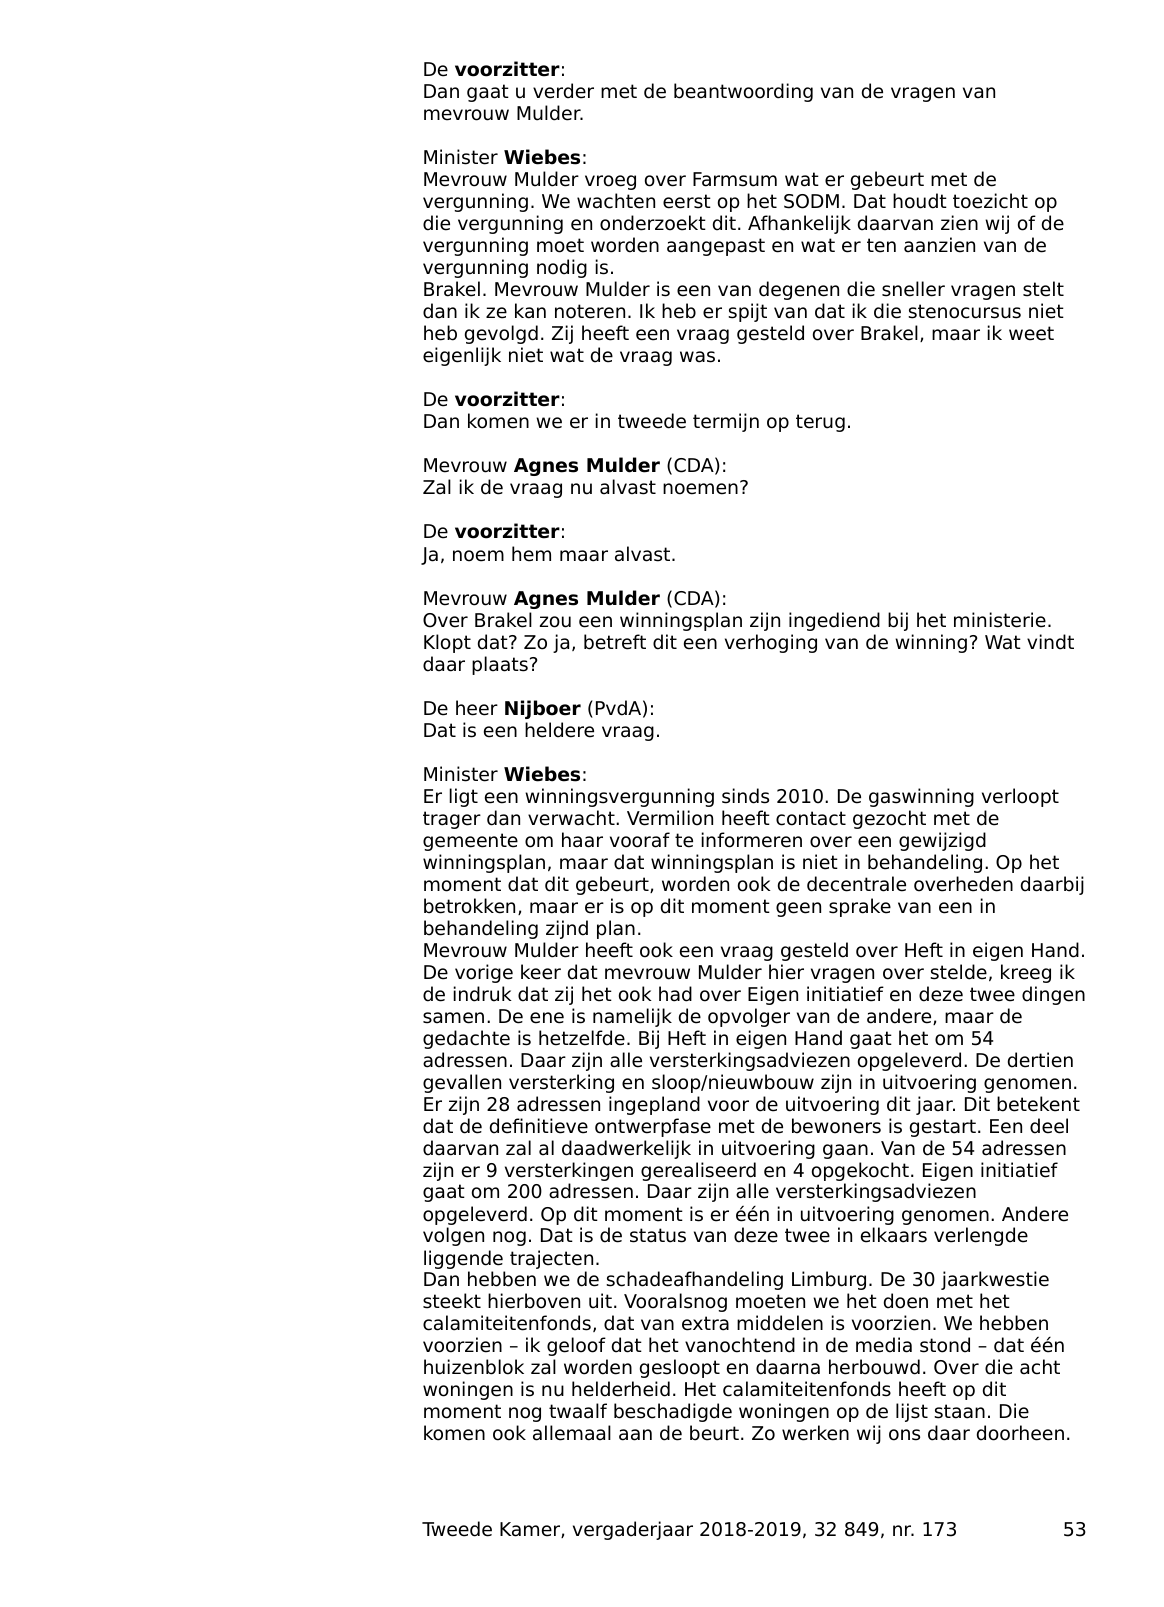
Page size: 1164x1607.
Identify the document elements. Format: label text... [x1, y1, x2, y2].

text De voorzitter: [422, 389, 1087, 411]
text Minister Wiebes: [422, 147, 1087, 169]
text Dan gaat u verder met de beantwoording van de vragen van mevrouw Mulder. [422, 81, 1087, 125]
text De voorzitter: [422, 521, 1087, 543]
text Mevrouw Agnes Mulder (CDA): [422, 455, 1087, 477]
text Mevrouw Agnes Mulder (CDA): [422, 588, 1087, 609]
text De voorzitter: [422, 59, 1087, 81]
text De heer Nijboer (PvdA): [422, 698, 1087, 720]
text Zal ik de vraag nu alvast noemen? [422, 477, 1087, 499]
text Mevrouw Mulder vroeg over Farmsum wat er gebeurt met de vergunning. We wachten eerst op het SODM. Dat houdt toezicht op die vergunning en onderzoekt dit. Afhankelijk daarvan zien wij of de vergunning moet worden aangepast en wat er ten aanzien van de vergunning nodig is. [422, 169, 1087, 279]
text Over Brakel zou een winningsplan zijn ingediend bij het ministerie. Klopt dat? Zo ja, betreft dit een verhoging van de winning? Wat vindt daar plaats? [422, 609, 1087, 676]
text Er ligt een winningsvergunning sinds 2010. De gaswinning verloopt trager dan verwacht. Vermilion heeft contact gezocht met de gemeente om haar vooraf te informeren over een gewijzigd winningsplan, maar dat winningsplan is niet in behandeling. Op het moment dat dit gebeurt, worden ook de decentrale overheden daarbij betrokken, maar er is op dit moment geen sprake van een in behandeling zijnd plan. [422, 786, 1087, 940]
text Minister Wiebes: [422, 764, 1087, 786]
text Brakel. Mevrouw Mulder is een van degenen die sneller vragen stelt dan ik ze kan noteren. Ik heb er spijt van dat ik die stenocursus niet heb gevolgd. Zij heeft een vraag gesteld over Brakel, maar ik weet eigenlijk niet wat de vraag was. [422, 279, 1087, 367]
text Dan komen we er in tweede termijn op terug. [422, 411, 1087, 433]
text Dat is een heldere vraag. [422, 720, 1087, 742]
text Mevrouw Mulder heeft ook een vraag gesteld over Heft in eigen Hand. De vorige keer dat mevrouw Mulder hier vragen over stelde, kreeg ik de indruk dat zij het ook had over Eigen initiatief en deze twee dingen samen. De ene is namelijk de opvolger van de andere, maar de gedachte is hetzelfde. Bij Heft in eigen Hand gaat het om 54 adressen. Daar zijn alle versterkingsadviezen opgeleverd. De dertien gevallen versterking en sloop/nieuwbouw zijn in uitvoering genomen. Er zijn 28 adressen ingepland voor de uitvoering dit jaar. Dit betekent dat de definitieve ontwerpfase met de bewoners is gestart. Een deel daarvan zal al daadwerkelijk in uitvoering gaan. Van de 54 adressen zijn er 9 versterkingen gerealiseerd en 4 opgekocht. Eigen initiatief gaat om 200 adressen. Daar zijn alle versterkingsadviezen opgeleverd. Op dit moment is er één in uitvoering genomen. Andere volgen nog. Dat is de status van deze twee in elkaars verlengde liggende trajecten. [422, 940, 1087, 1269]
text Ja, noem hem maar alvast. [422, 543, 1087, 565]
text Dan hebben we de schadeafhandeling Limburg. De 30 jaarkwestie steekt hierboven uit. Vooralsnog moeten we het doen met het calamiteitenfonds, dat van extra middelen is voorzien. We hebben voorzien – ik geloof dat het vanochtend in de media stond – dat één huizenblok zal worden gesloopt en daarna herbouwd. Over die acht woningen is nu helderheid. Het calamiteitenfonds heeft op dit moment nog twaalf beschadigde woningen op de lijst staan. Die komen ook allemaal aan de beurt. Zo werken wij ons daar doorheen. [422, 1269, 1087, 1445]
